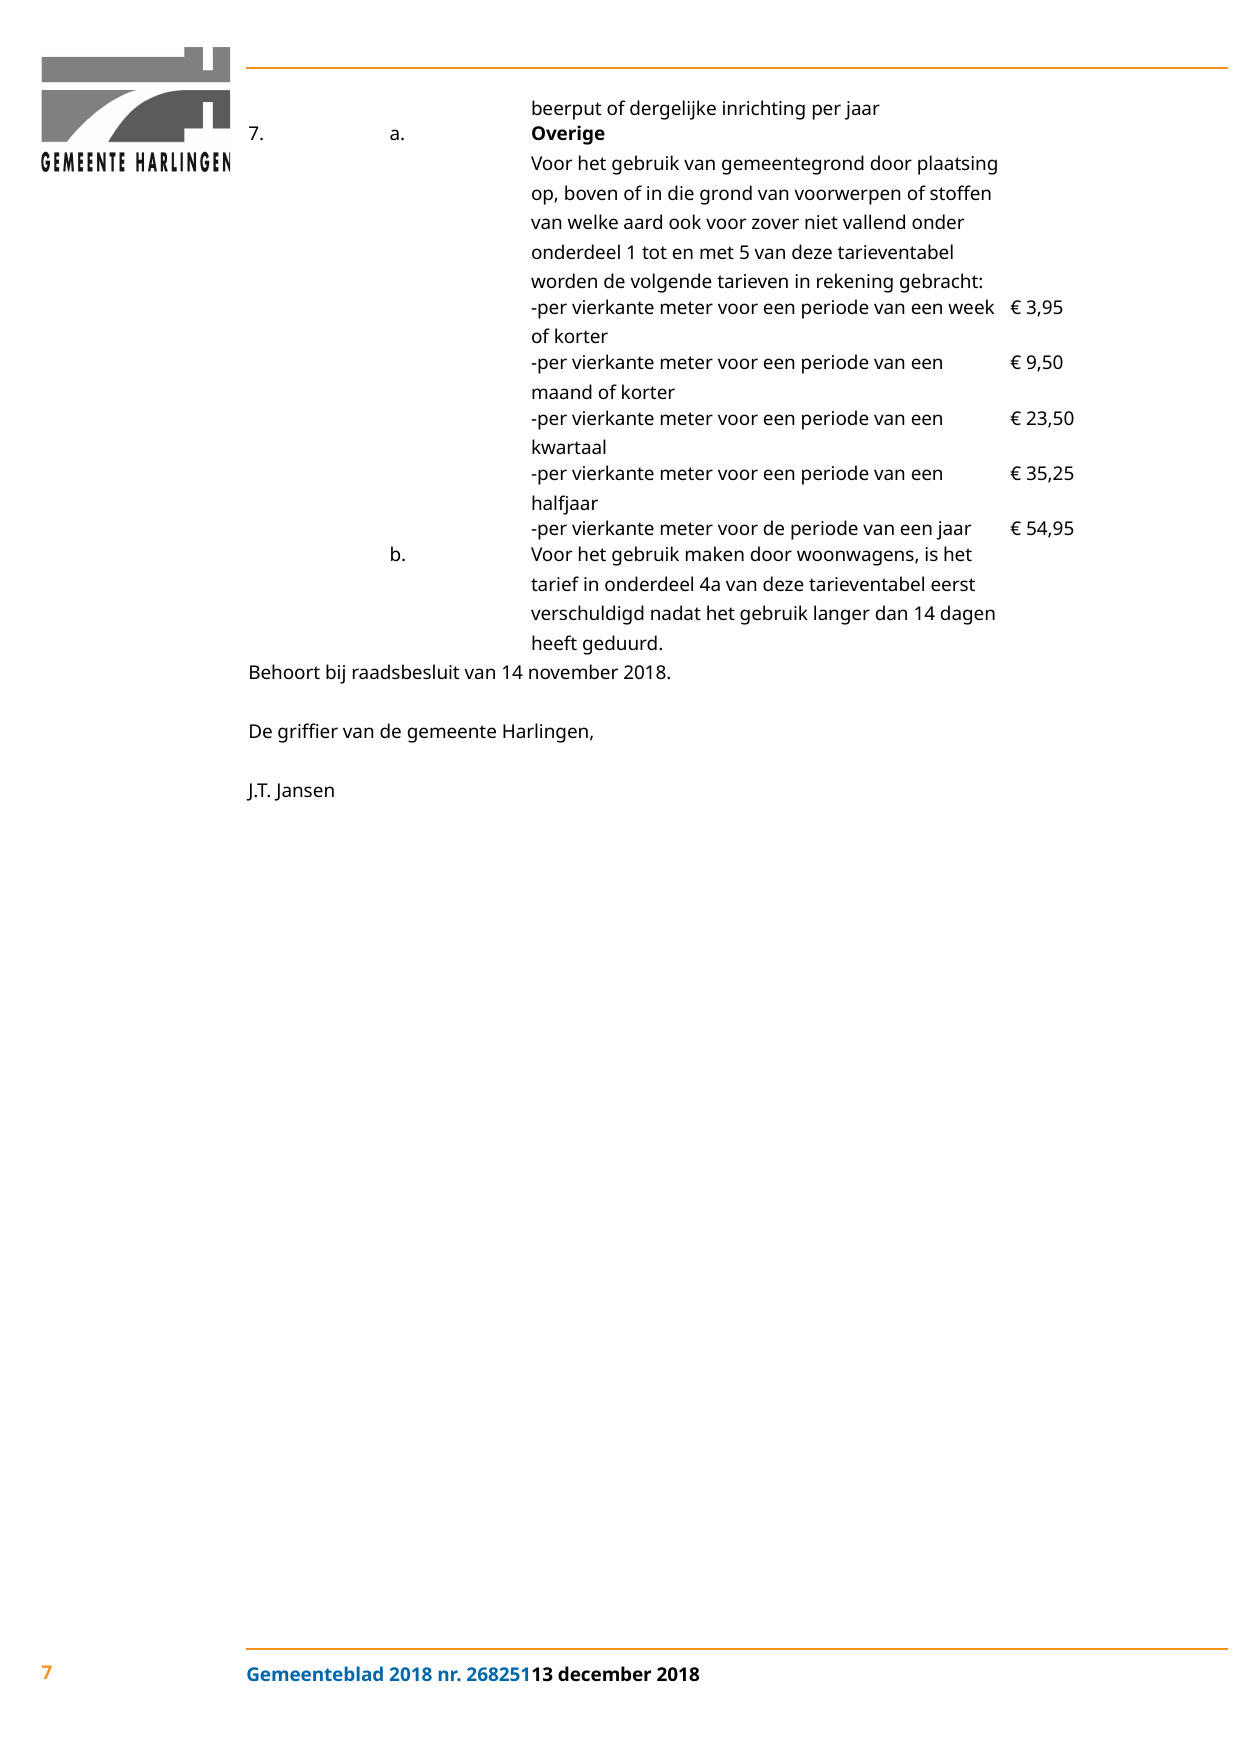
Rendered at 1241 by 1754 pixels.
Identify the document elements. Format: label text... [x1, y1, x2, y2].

table_cell € 23,50 [1010, 405, 1152, 460]
text J.T. Jansen [248, 777, 1152, 803]
text Behoort bij raadsbesluit van 14 november 2018. [248, 659, 1152, 684]
table_cell -per vierkante meter voor een periode van een halfjaar [531, 460, 1010, 515]
table_cell Voor het gebruik maken door woonwagens, is het tarief in onderdeel 4a van deze tarieventabel eerst verschuldigd nadat het gebruik langer dan 14 dagen heeft geduurd. [531, 541, 1010, 656]
table_cell [248, 294, 389, 349]
table_cell [1010, 95, 1152, 121]
picture [41, 47, 231, 172]
table_cell [248, 460, 389, 515]
table_cell [1010, 541, 1152, 656]
table_cell [248, 350, 389, 405]
table_cell € 35,25 [1010, 460, 1152, 515]
table_cell [248, 515, 389, 541]
table_cell € 3,95 [1010, 294, 1152, 349]
table_cell b. [389, 541, 531, 656]
text De griffier van de gemeente Harlingen, [248, 718, 1152, 744]
table_cell a. [389, 121, 531, 294]
table_cell € 9,50 [1010, 350, 1152, 405]
table_cell -per vierkante meter voor de periode van een jaar [531, 515, 1010, 541]
table_cell Overige Voor het gebruik van gemeentegrond door plaatsing op, boven of in die grond van voorwerpen of stoffen van welke aard ook voor zover niet vallend onder onderdeel 1 tot en met 5 van deze tarieventabel worden de volgende tarieven in rekening gebracht: [531, 121, 1010, 294]
table_cell 7. [248, 121, 389, 294]
table_cell -per vierkante meter voor een periode van een week of korter [531, 294, 1010, 349]
table_cell [389, 350, 531, 405]
table_cell [248, 95, 389, 121]
table_cell [248, 541, 389, 656]
table_cell -per vierkante meter voor een periode van een maand of korter [531, 350, 1010, 405]
table_cell [1010, 121, 1152, 294]
table_cell -per vierkante meter voor een periode van een kwartaal [531, 405, 1010, 460]
table_cell [389, 405, 531, 460]
table_cell € 54,95 [1010, 515, 1152, 541]
table_cell [389, 95, 531, 121]
table_cell beerput of dergelijke inrichting per jaar [531, 95, 1010, 121]
table_cell [389, 460, 531, 515]
table_cell [389, 294, 531, 349]
table_cell [389, 515, 531, 541]
table_cell [248, 405, 389, 460]
